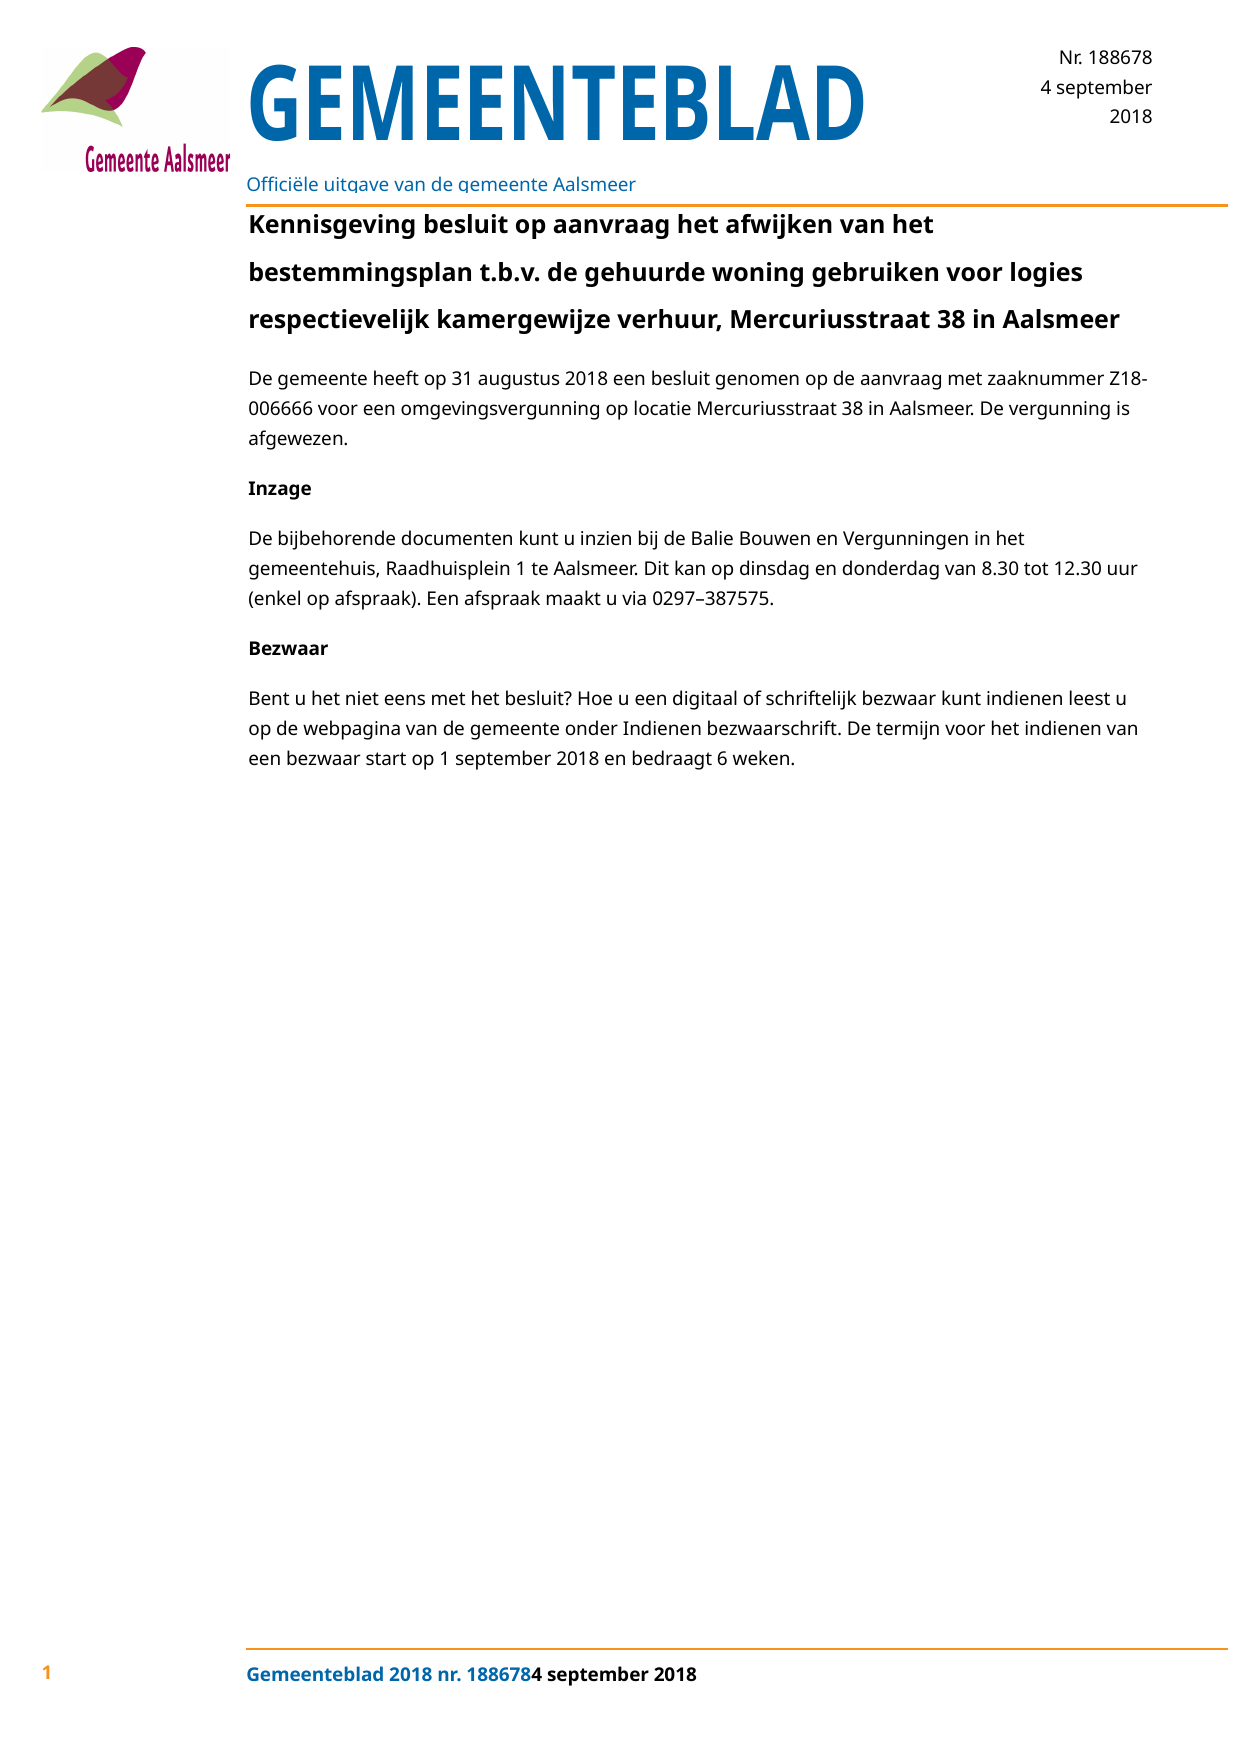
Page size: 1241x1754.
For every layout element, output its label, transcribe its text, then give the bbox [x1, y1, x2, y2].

picture [41, 47, 231, 172]
text Bent u het niet eens met het besluit? Hoe u een digitaal of schriftelijk bezwaar kunt indienen leest u op de webpagina van de gemeente onder Indienen bezwaarschrift. De termijn voor het indienen van een bezwaar start op 1 september 2018 en bedraagt 6 weken. [248, 686, 1152, 770]
text Bezwaar [248, 635, 1152, 661]
text Kennisgeving besluit op aanvraag het afwijken van het bestemmingsplan t.b.v. de gehuurde woning gebruiken voor logies respectievelijk kamergewijze verhuur, Mercuriusstraat 38 in Aalsmeer [248, 207, 1152, 336]
text Inzage [248, 475, 1152, 501]
text De bijbehorende documenten kunt u inzien bij de Balie Bouwen en Vergunningen in het gemeentehuis, Raadhuisplein 1 te Aalsmeer. Dit kan op dinsdag en donderdag van 8.30 tot 12.30 uur (enkel op afspraak). Een afspraak maakt u via 0297–387575. [248, 526, 1152, 610]
text De gemeente heeft op 31 augustus 2018 een besluit genomen op de aanvraag met zaaknummer Z18-006666 voor een omgevingsvergunning op locatie Mercuriusstraat 38 in Aalsmeer. De vergunning is afgewezen. [248, 366, 1152, 450]
